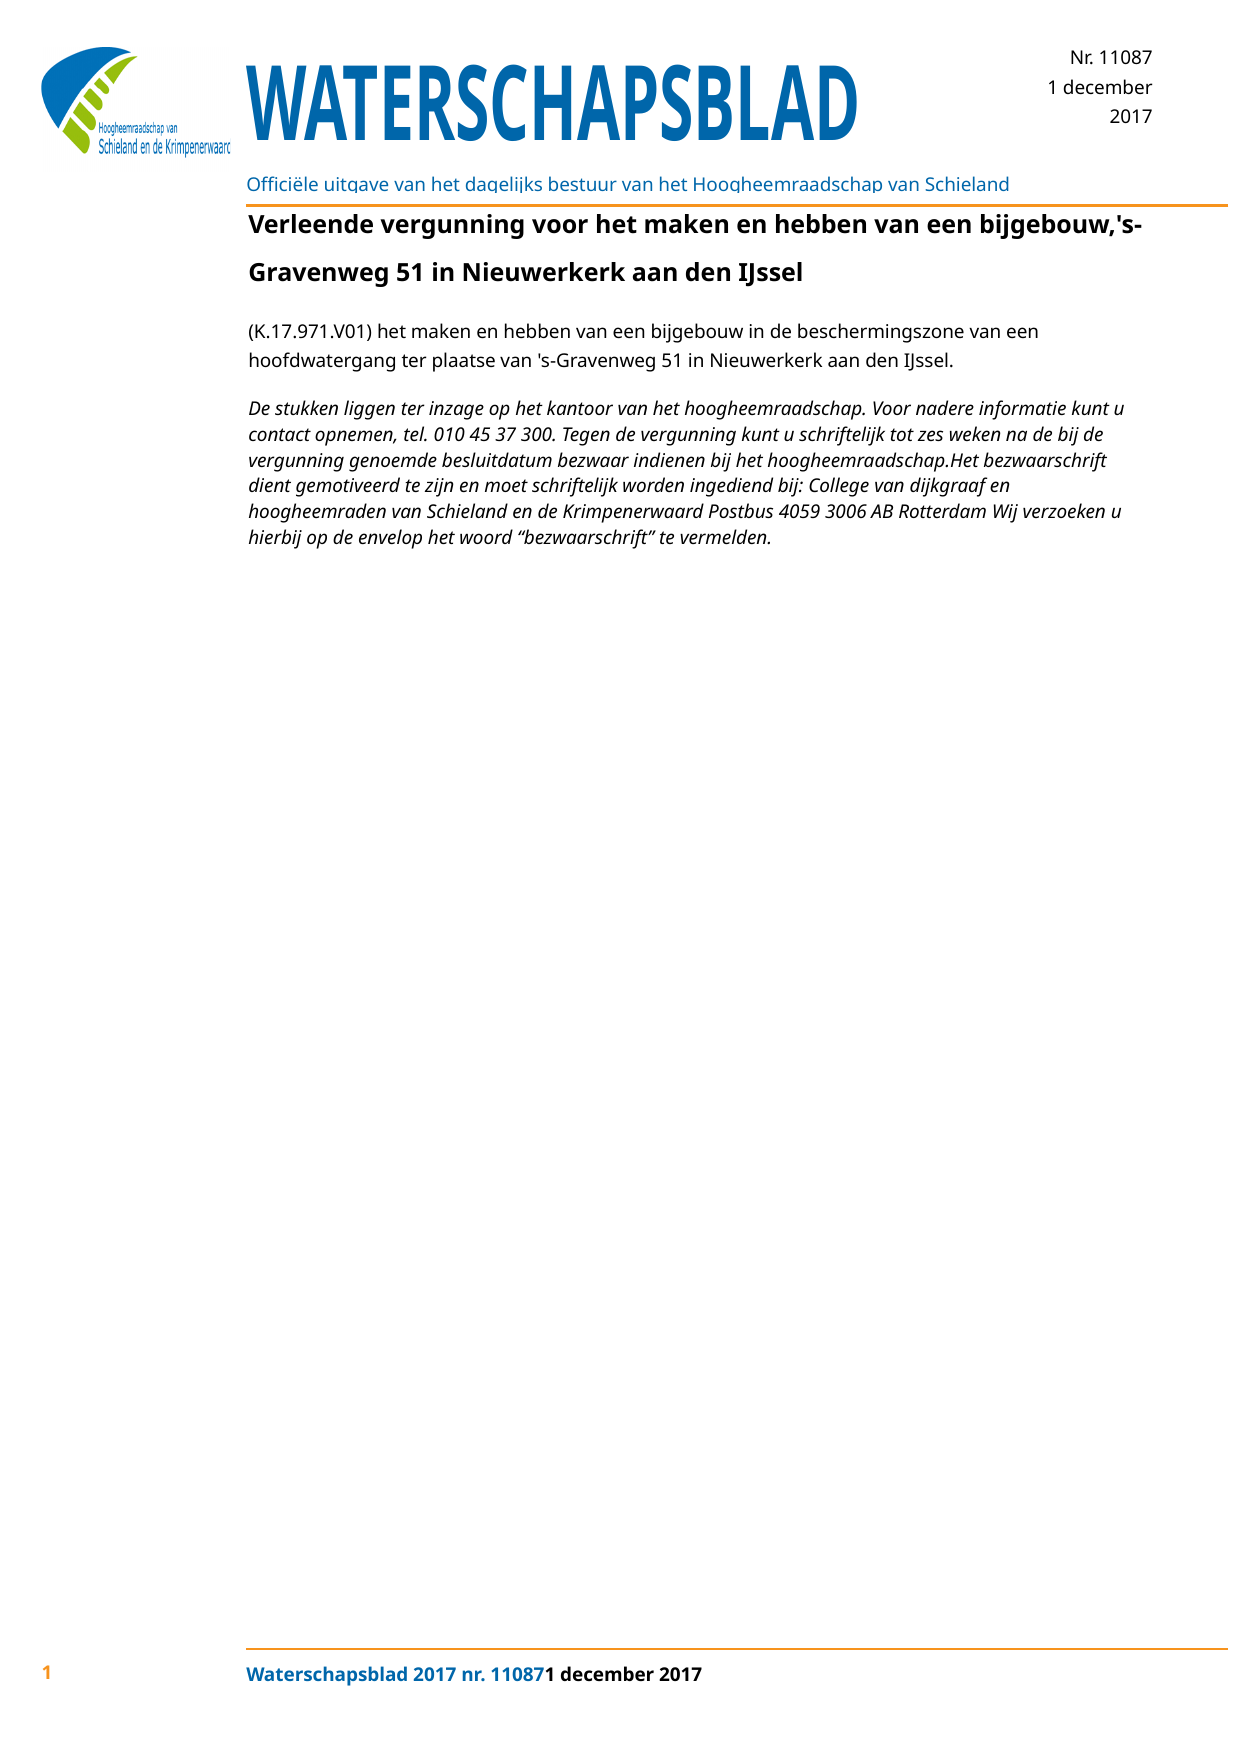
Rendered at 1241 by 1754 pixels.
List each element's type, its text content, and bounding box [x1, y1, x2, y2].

picture [41, 47, 231, 172]
text Verleende vergunning voor het maken en hebben van een bijgebouw,'s-Gravenweg 51 in Nieuwerkerk aan den IJssel [248, 207, 1152, 288]
text (K.17.971.V01) het maken en hebben van een bijgebouw in de beschermingszone van een hoofdwatergang ter plaatse van 's-Gravenweg 51 in Nieuwerkerk aan den IJssel. [248, 318, 1152, 373]
text De stukken liggen ter inzage op het kantoor van het hoogheemraadschap. Voor nadere informatie kunt u contact opnemen, tel. 010 45 37 300. Tegen de vergunning kunt u schriftelijk tot zes weken na de bij de vergunning genoemde besluitdatum bezwaar indienen bij het hoogheemraadschap.Het bezwaarschrift dient gemotiveerd te zijn en moet schriftelijk worden ingediend bij: College van dijkgraaf en hoogheemraden van Schieland en de Krimpenerwaard Postbus 4059 3006 AB Rotterdam Wij verzoeken u hierbij op de envelop het woord “bezwaarschrift” te vermelden. [248, 395, 1152, 550]
